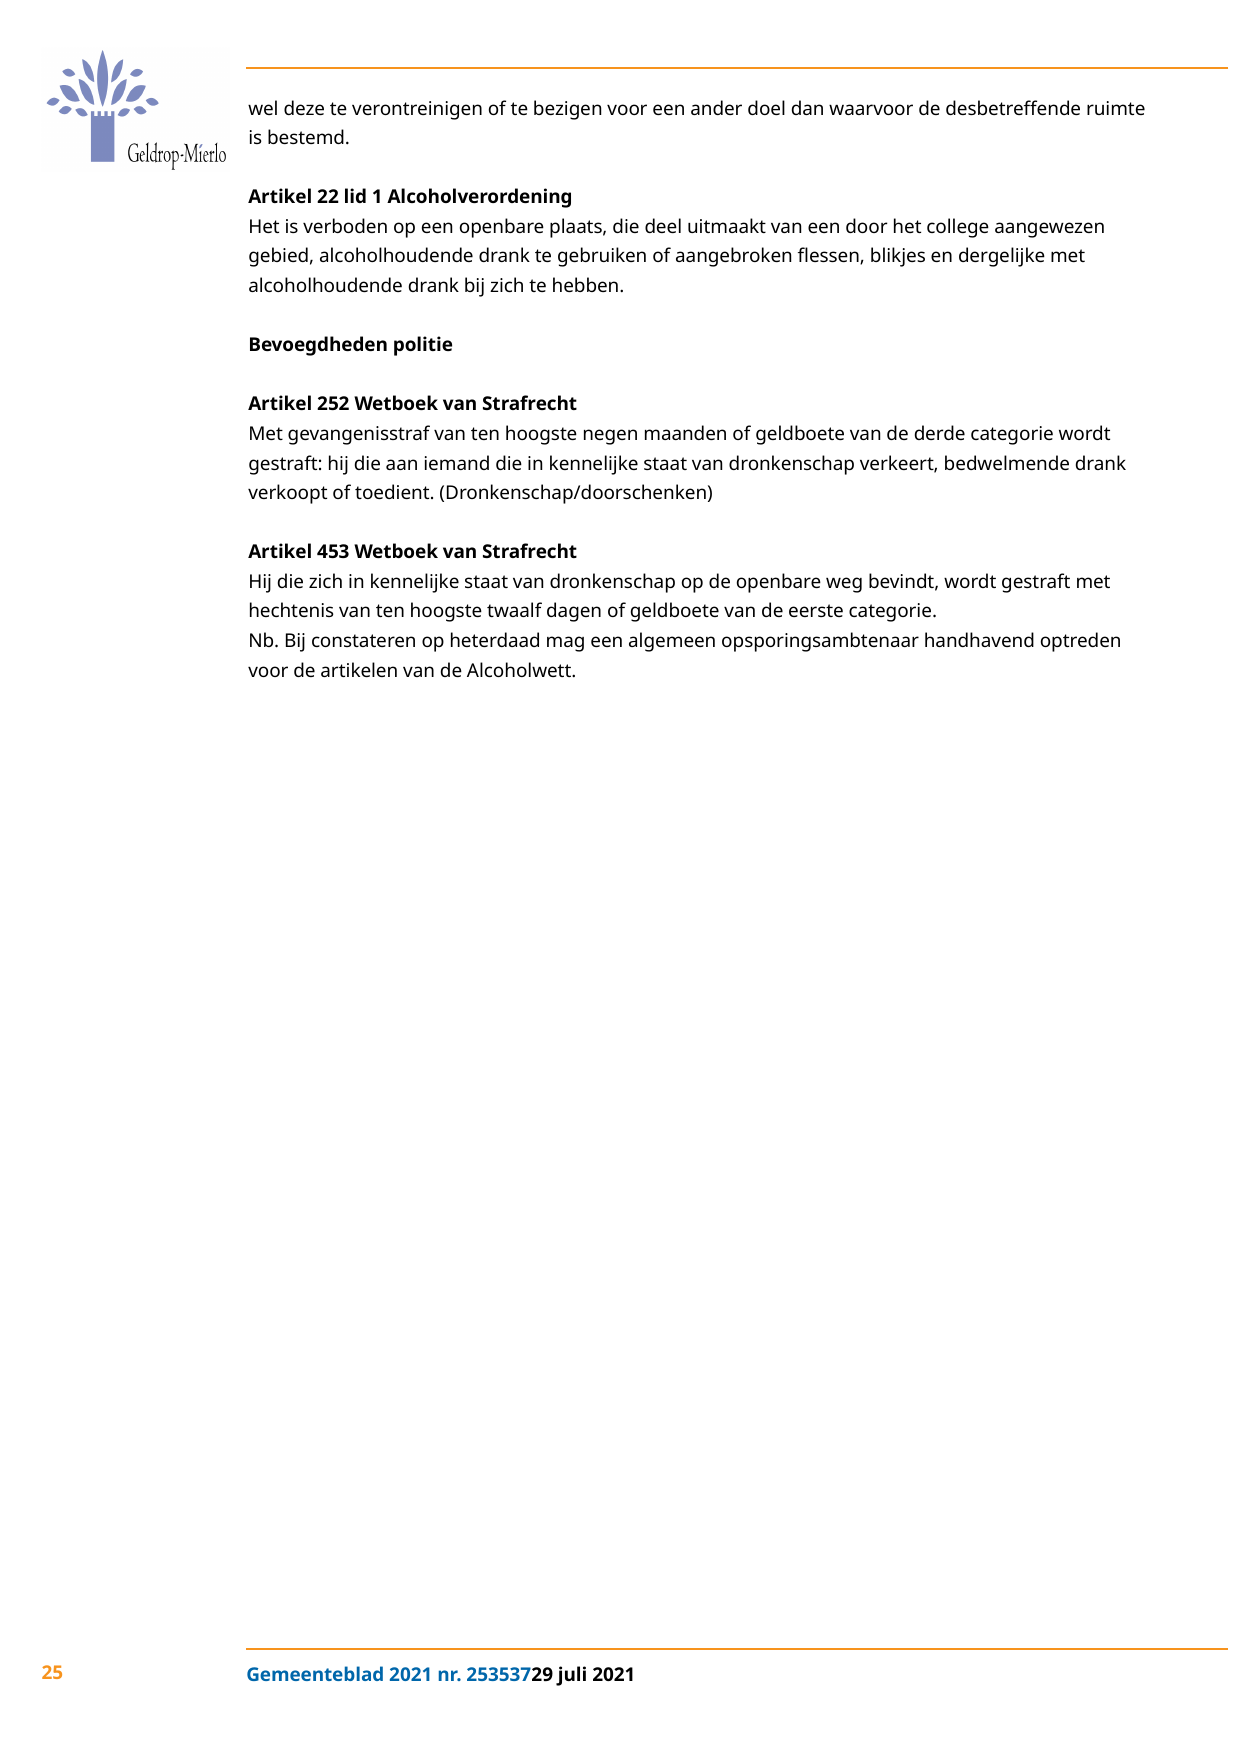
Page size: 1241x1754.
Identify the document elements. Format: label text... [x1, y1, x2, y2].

picture [41, 47, 231, 172]
text Artikel 453 Wetboek van Strafrecht [248, 538, 1152, 564]
text Met gevangenisstraf van ten hoogste negen maanden of geldboete van de derde categorie wordt gestraft: hij die aan iemand die in kennelijke staat van dronkenschap verkeert, bedwelmende drank verkoopt of toedient. (Dronkenschap/doorschenken) [248, 420, 1152, 505]
text Artikel 252 Wetboek van Strafrecht [248, 391, 1152, 416]
text Hij die zich in kennelijke staat van dronkenschap op de openbare weg bevindt, wordt gestraft met hechtenis van ten hoogste twaalf dagen of geldboete van de eerste categorie. [248, 568, 1152, 623]
text Bevoegdheden politie [248, 331, 1152, 357]
text Het is verboden op een openbare plaats, die deel uitmaakt van een door het college aangewezen gebied, alcoholhoudende drank te gebruiken of aangebroken flessen, blikjes en dergelijke met alcoholhoudende drank bij zich te hebben. [248, 213, 1152, 298]
text wel deze te verontreinigen of te bezigen voor een ander doel dan waarvoor de desbetreffende ruimte is bestemd. [248, 95, 1152, 150]
text Nb. Bij constateren op heterdaad mag een algemeen opsporingsambtenaar handhavend optreden voor de artikelen van de Alcoholwett. [248, 627, 1152, 683]
text Artikel 22 lid 1 Alcoholverordening [248, 183, 1152, 209]
